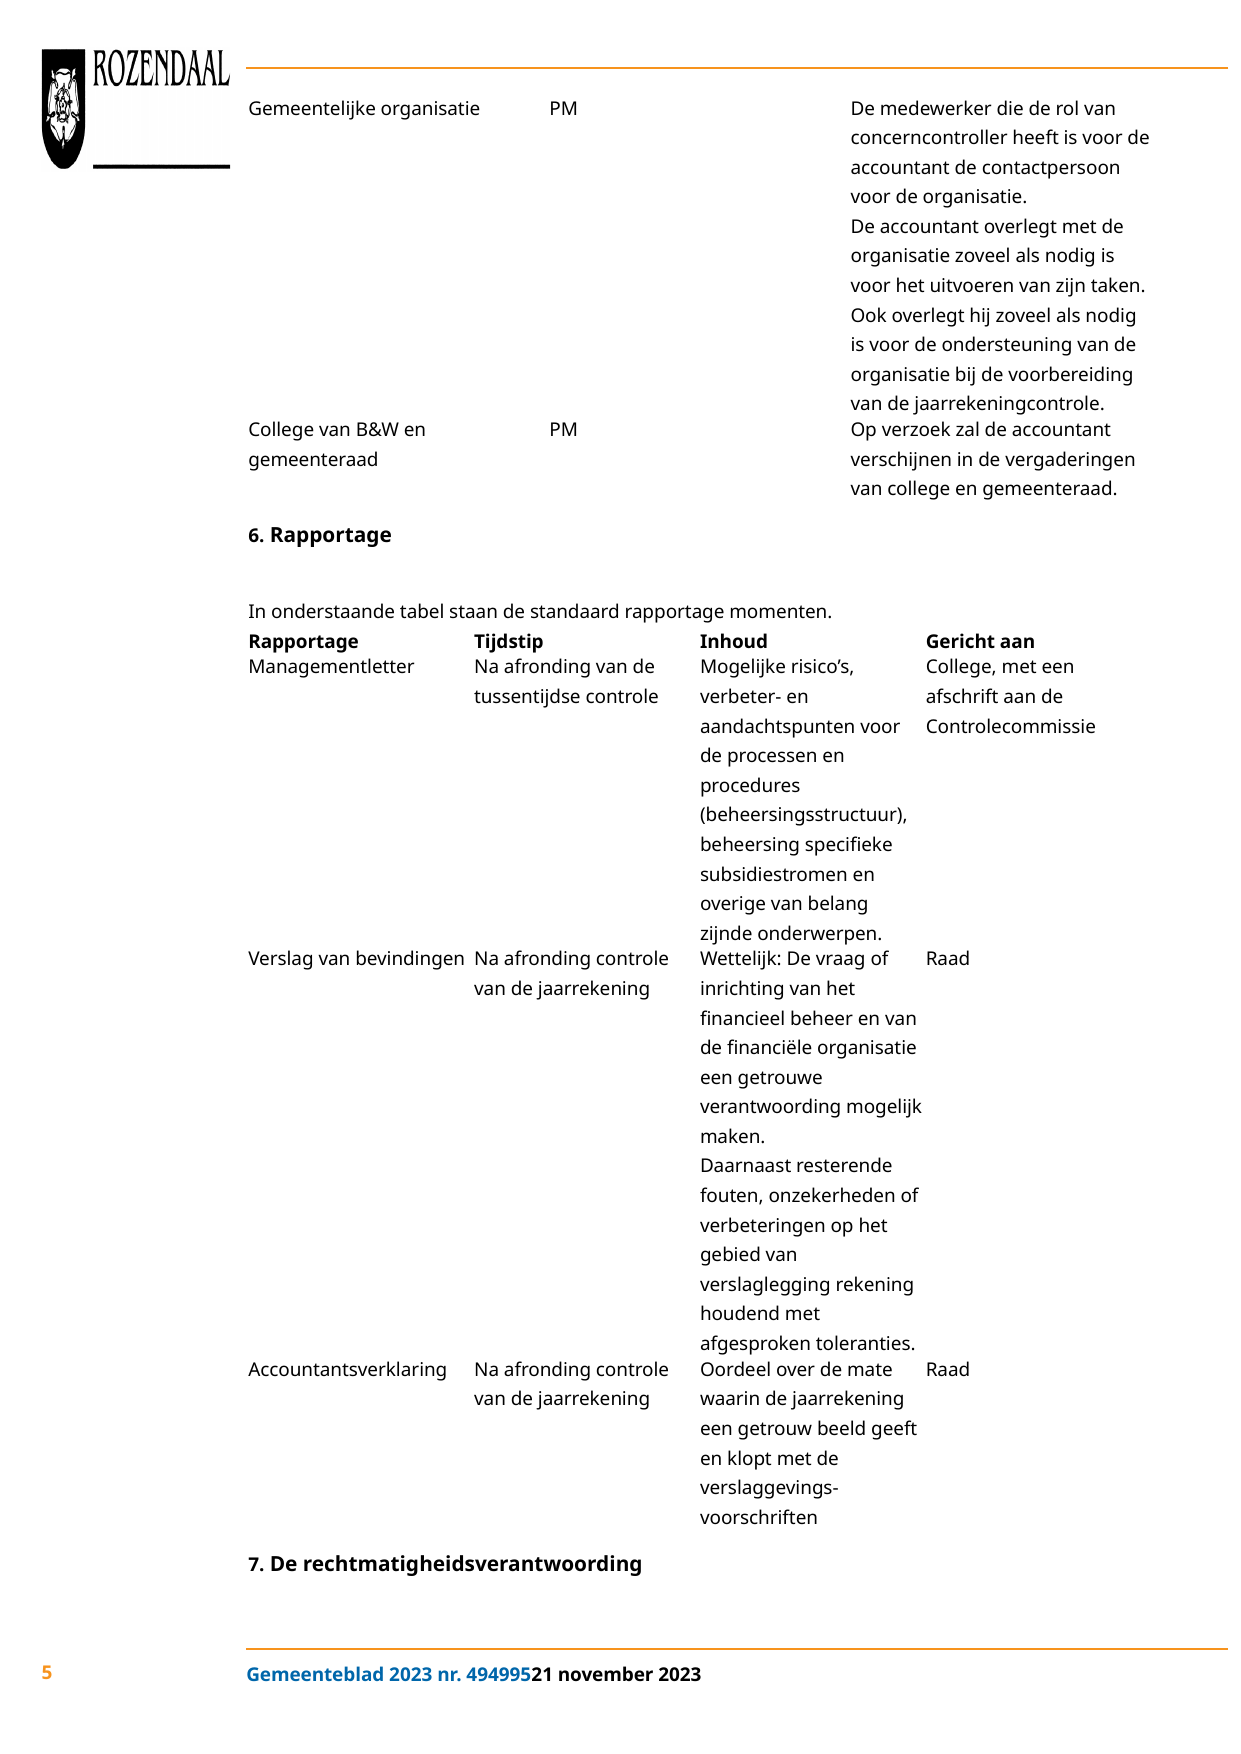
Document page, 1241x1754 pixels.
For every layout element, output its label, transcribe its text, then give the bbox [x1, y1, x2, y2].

table_cell Op verzoek zal de accountant verschijnen in de vergaderingen van college en gemeenteraad. [850, 416, 1152, 501]
table_cell Na afronding controle van de jaarrekening [474, 946, 700, 1356]
table_cell Wettelijk: De vraag of inrichting van het financieel beheer en van de financiële organisatie een getrouwe verantwoording mogelijk maken. Daarnaast resterende fouten, onzekerheden of verbeteringen op het gebied van verslaglegging rekening houdend met afgesproken toleranties. [700, 946, 926, 1356]
text 6. Rapportage [248, 521, 1152, 549]
table_header Tijdstip [474, 628, 700, 654]
table_cell PM [549, 416, 850, 501]
table_cell PM [549, 95, 850, 416]
table_header Inhoud [700, 628, 926, 654]
table_cell Gemeentelijke organisatie [248, 95, 549, 416]
table_cell Oordeel over de mate waarin de jaarrekening een getrouw beeld geeft en klopt met de verslaggevings-voorschriften [700, 1356, 926, 1529]
table_cell Accountantsverklaring [248, 1356, 474, 1529]
table_cell Na afronding van de tussentijdse controle [474, 654, 700, 946]
picture [41, 47, 231, 172]
table_cell College, met een afschrift aan de Controlecommissie [926, 654, 1152, 946]
table_cell Verslag van bevindingen [248, 946, 474, 1356]
table_cell Raad [926, 946, 1152, 1356]
text 7. De rechtmatigheidsverantwoording [248, 1549, 1152, 1577]
text In onderstaande tabel staan de standaard rapportage momenten. [248, 598, 1152, 624]
table_cell Raad [926, 1356, 1152, 1529]
table_cell Managementletter [248, 654, 474, 946]
table_cell De medewerker die de rol van concerncontroller heeft is voor de accountant de contactpersoon voor de organisatie. De accountant overlegt met de organisatie zoveel als nodig is voor het uitvoeren van zijn taken. Ook overlegt hij zoveel als nodig is voor de ondersteuning van de organisatie bij de voorbereiding van de jaarrekeningcontrole. [850, 95, 1152, 416]
table_header Rapportage [248, 628, 474, 654]
table_cell College van B&W en gemeenteraad [248, 416, 549, 501]
table_cell Mogelijke risico’s, verbeter- en aandachtspunten voor de processen en procedures (beheersingsstructuur), beheersing specifieke subsidiestromen en overige van belang zijnde onderwerpen. [700, 654, 926, 946]
table_header Gericht aan [926, 628, 1152, 654]
table_cell Na afronding controle van de jaarrekening [474, 1356, 700, 1529]
